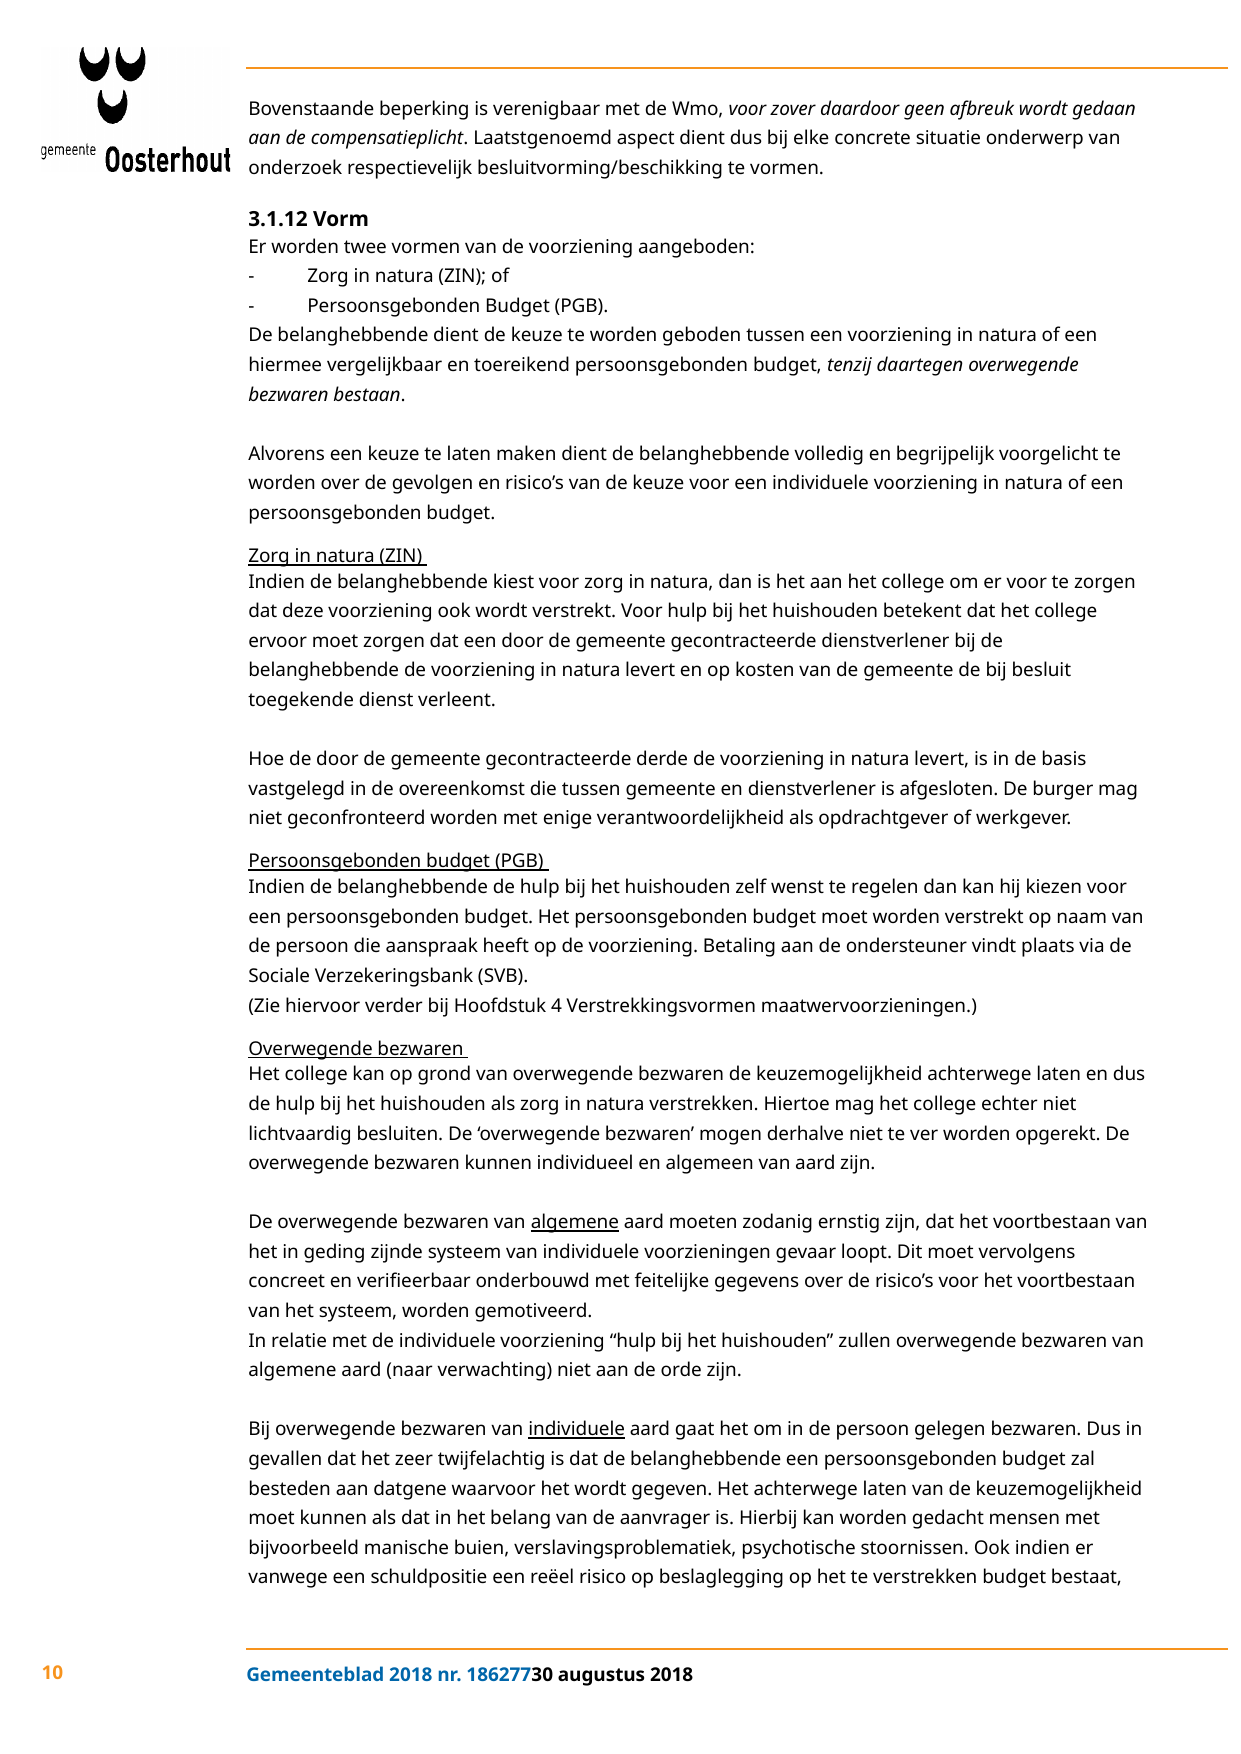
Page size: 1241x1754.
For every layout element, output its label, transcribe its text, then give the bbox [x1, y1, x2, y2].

text In relatie met de individuele voorziening “hulp bij het huishouden” zullen overwegende bezwaren van algemene aard (naar verwachting) niet aan de orde zijn. [248, 1327, 1152, 1382]
picture [41, 47, 231, 172]
text Alvorens een keuze te laten maken dient de belanghebbende volledig en begrijpelijk voorgelicht te worden over de gevolgen en risico’s van de keuze voor een individuele voorziening in natura of een persoonsgebonden budget. [248, 440, 1152, 525]
text Hoe de door de gemeente gecontracteerde derde de voorziening in natura levert, is in de basis vastgelegd in de overeenkomst die tussen gemeente en dienstverlener is afgesloten. De burger mag niet geconfronteerd worden met enige verantwoordelijkheid als opdrachtgever of werkgever. [248, 745, 1152, 830]
text De overwegende bezwaren van algemene aard moeten zodanig ernstig zijn, dat het voortbestaan van het in geding zijnde systeem van individuele voorzieningen gevaar loopt. Dit moet vervolgens concreet en verifieerbaar onderbouwd met feitelijke gegevens over de risico’s voor het voortbestaan van het systeem, worden gemotiveerd. [248, 1208, 1152, 1323]
text 3.1.12 Vorm [248, 204, 1152, 233]
text Indien de belanghebbende de hulp bij het huishouden zelf wenst te regelen dan kan hij kiezen voor een persoonsgebonden budget. Het persoonsgebonden budget moet worden verstrekt op naam van de persoon die aanspraak heeft op de voorziening. Betaling aan de ondersteuner vindt plaats via de Sociale Verzekeringsbank (SVB). [248, 873, 1152, 988]
text Er worden twee vormen van de voorziening aangeboden: [248, 233, 1152, 258]
text Bij overwegende bezwaren van individuele aard gaat het om in de persoon gelegen bezwaren. Dus in gevallen dat het zeer twijfelachtig is dat de belanghebbende een persoonsgebonden budget zal besteden aan datgene waarvoor het wordt gegeven. Het achterwege laten van de keuzemogelijkheid moet kunnen als dat in het belang van de aanvrager is. Hierbij kan worden gedacht mensen met bijvoorbeeld manische buien, verslavingsproblematiek, psychotische stoornissen. Ook indien er vanwege een schuldpositie een reëel risico op beslaglegging op het te verstrekken budget bestaat, [248, 1416, 1152, 1589]
text De belanghebbende dient de keuze te worden geboden tussen een voorziening in natura of een hiermee vergelijkbaar en toereikend persoonsgebonden budget, tenzij daartegen overwegende bezwaren bestaan. [248, 322, 1152, 406]
text Persoonsgebonden budget (PGB) [248, 848, 1152, 873]
text Zorg in natura (ZIN) [248, 542, 1152, 568]
text Overwegende bezwaren [248, 1035, 1152, 1061]
text (Zie hiervoor verder bij Hoofdstuk 4 Verstrekkingsvormen maatwervoorzieningen.) [248, 992, 1152, 1017]
list Zorg in natura (ZIN); of [248, 262, 1152, 288]
text Indien de belanghebbende kiest voor zorg in natura, dan is het aan het college om er voor te zorgen dat deze voorziening ook wordt verstrekt. Voor hulp bij het huishouden betekent dat het college ervoor moet zorgen dat een door de gemeente gecontracteerde dienstverlener bij de belanghebbende de voorziening in natura levert en op kosten van de gemeente de bij besluit toegekende dienst verleent. [248, 568, 1152, 712]
text Het college kan op grond van overwegende bezwaren de keuzemogelijkheid achterwege laten en dus de hulp bij het huishouden als zorg in natura verstrekken. Hiertoe mag het college echter niet lichtvaardig besluiten. De ‘overwegende bezwaren’ mogen derhalve niet te ver worden opgerekt. De overwegende bezwaren kunnen individueel en algemeen van aard zijn. [248, 1061, 1152, 1175]
text Bovenstaande beperking is verenigbaar met de Wmo, voor zover daardoor geen afbreuk wordt gedaan aan de compensatieplicht. Laatstgenoemd aspect dient dus bij elke concrete situatie onderwerp van onderzoek respectievelijk besluitvorming/beschikking te vormen. [248, 95, 1152, 180]
list Persoonsgebonden Budget (PGB). [248, 292, 1152, 318]
